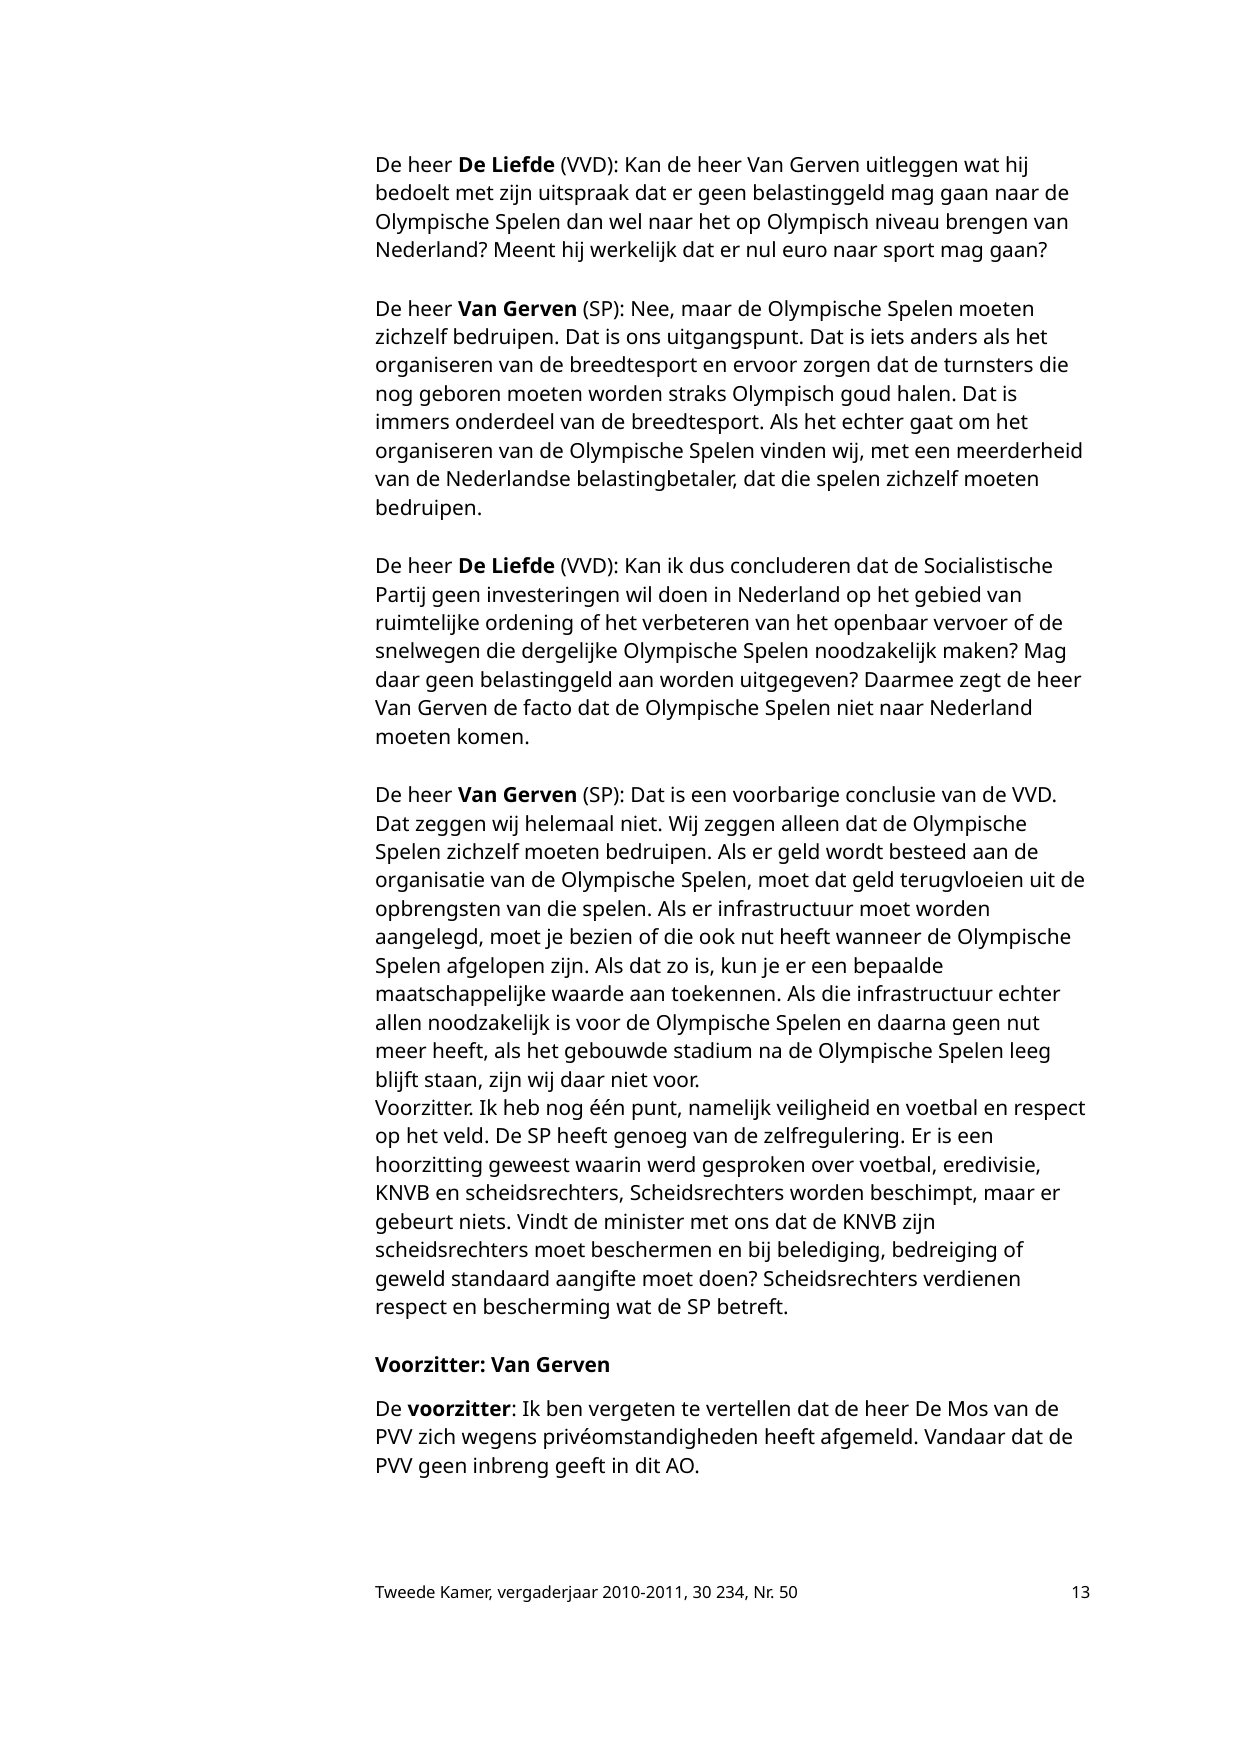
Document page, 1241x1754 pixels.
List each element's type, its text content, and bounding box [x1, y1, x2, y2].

text De heer De Liefde (VVD): Kan ik dus concluderen dat de Socialistische Partij geen investeringen wil doen in Nederland op het gebied van ruimtelijke ordening of het verbeteren van het openbaar vervoer of de snelwegen die dergelijke Olympische Spelen noodzakelijk maken? Mag daar geen belastinggeld aan worden uitgegeven? Daarmee zegt de heer Van Gerven de facto dat de Olympische Spelen niet naar Nederland moeten komen. [375, 551, 1090, 750]
text De heer Van Gerven (SP): Nee, maar de Olympische Spelen moeten zichzelf bedruipen. Dat is ons uitgangspunt. Dat is iets anders als het organiseren van de breedtesport en ervoor zorgen dat de turnsters die nog geboren moeten worden straks Olympisch goud halen. Dat is immers onderdeel van de breedtesport. Als het echter gaat om het organiseren van de Olympische Spelen vinden wij, met een meerderheid van de Nederlandse belastingbetaler, dat die spelen zichzelf moeten bedruipen. [375, 294, 1090, 521]
text De heer Van Gerven (SP): Dat is een voorbarige conclusie van de VVD. Dat zeggen wij helemaal niet. Wij zeggen alleen dat de Olympische Spelen zichzelf moeten bedruipen. Als er geld wordt besteed aan de organisatie van de Olympische Spelen, moet dat geld terugvloeien uit de opbrengsten van die spelen. Als er infrastructuur moet worden aangelegd, moet je bezien of die ook nut heeft wanneer de Olympische Spelen afgelopen zijn. Als dat zo is, kun je er een bepaalde maatschappelijke waarde aan toekennen. Als die infrastructuur echter allen noodzakelijk is voor de Olympische Spelen en daarna geen nut meer heeft, als het gebouwde stadium na de Olympische Spelen leeg blijft staan, zijn wij daar niet voor. [375, 780, 1090, 1093]
text De heer De Liefde (VVD): Kan de heer Van Gerven uitleggen wat hij bedoelt met zijn uitspraak dat er geen belastinggeld mag gaan naar de Olympische Spelen dan wel naar het op Olympisch niveau brengen van Nederland? Meent hij werkelijk dat er nul euro naar sport mag gaan? [375, 150, 1090, 264]
text De voorzitter: Ik ben vergeten te vertellen dat de heer De Mos van de PVV zich wegens privéomstandigheden heeft afgemeld. Vandaar dat de PVV geen inbreng geeft in dit AO. [375, 1394, 1090, 1479]
text Voorzitter: Van Gerven [375, 1351, 1090, 1379]
text Voorzitter. Ik heb nog één punt, namelijk veiligheid en voetbal en respect op het veld. De SP heeft genoeg van de zelfregulering. Er is een hoorzitting geweest waarin werd gesproken over voetbal, eredivisie, KNVB en scheidsrechters, Scheidsrechters worden beschimpt, maar er gebeurt niets. Vindt de minister met ons dat de KNVB zijn scheidsrechters moet beschermen en bij belediging, bedreiging of geweld standaard aangifte moet doen? Scheidsrechters verdienen respect en bescherming wat de SP betreft. [375, 1093, 1090, 1321]
